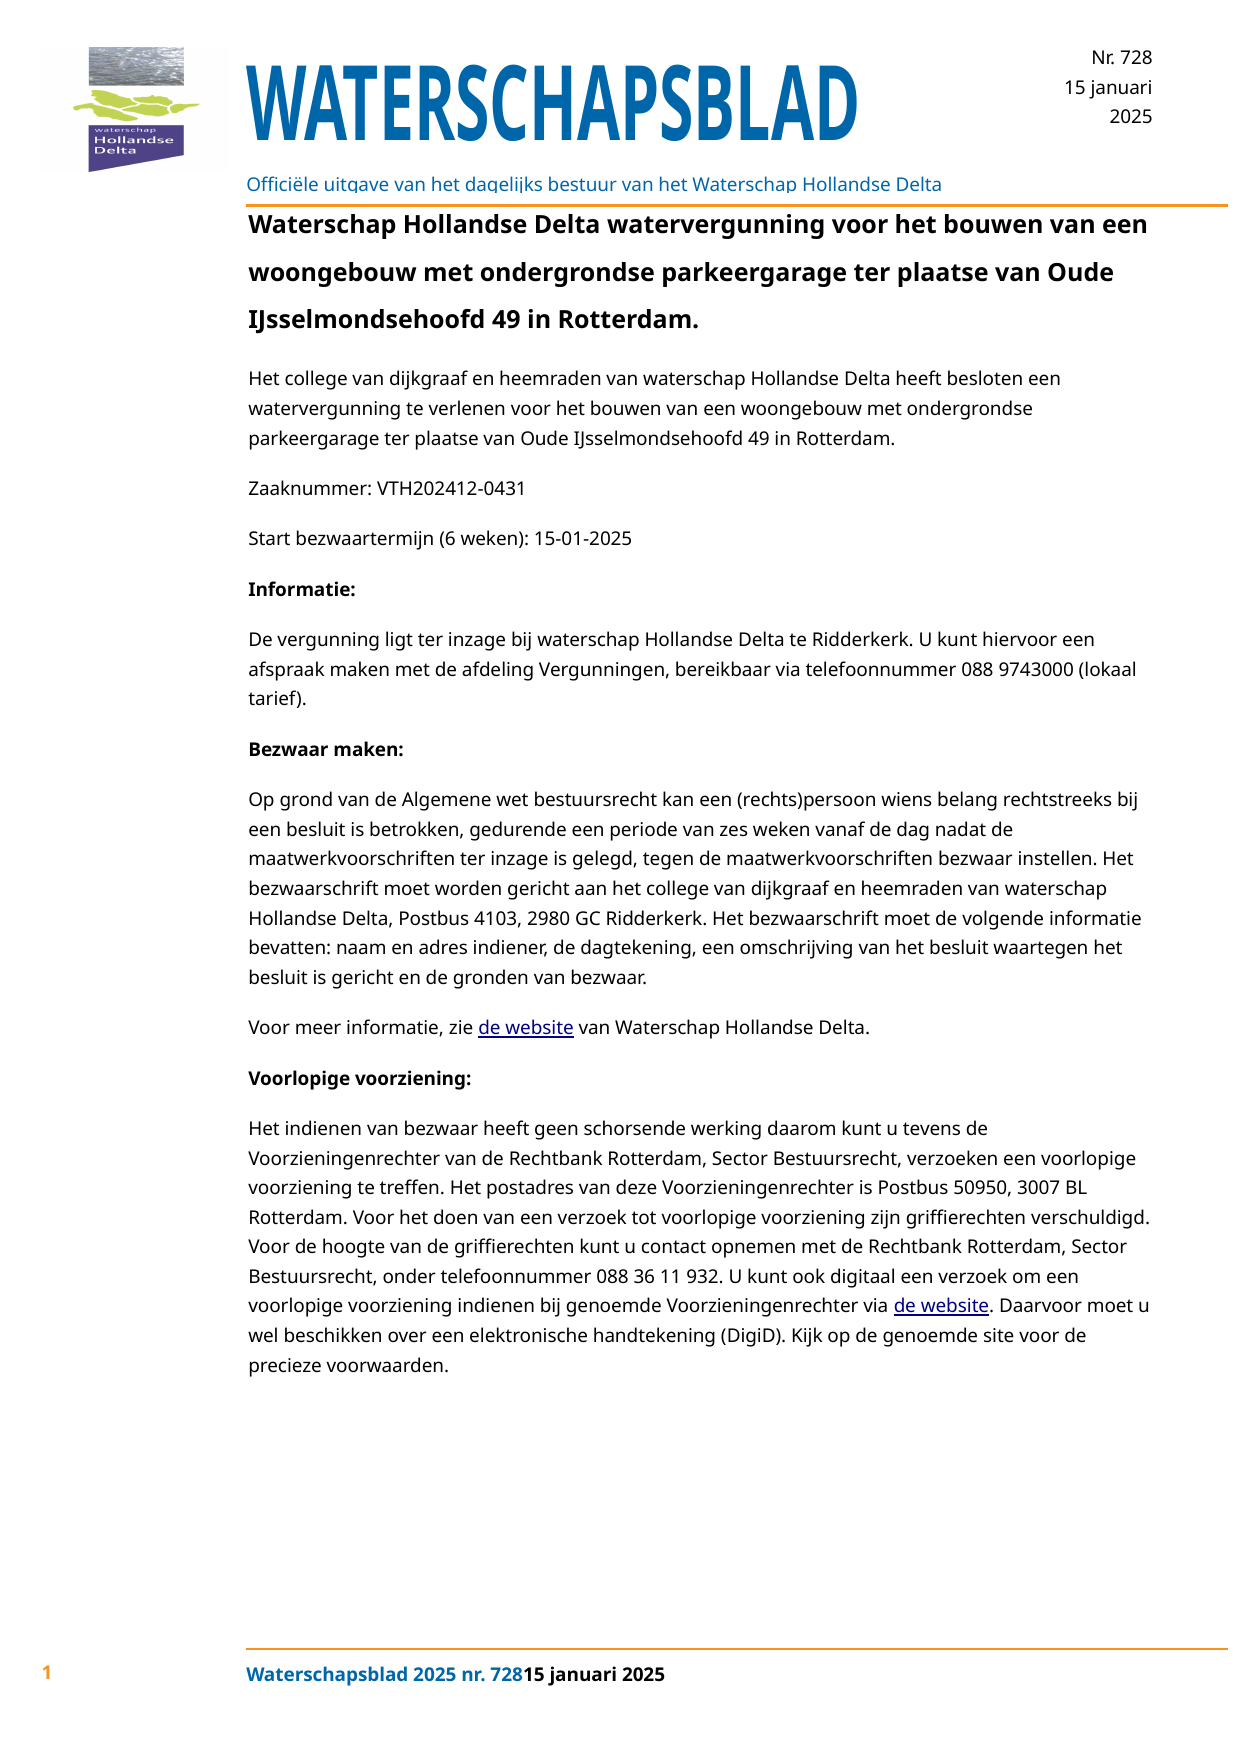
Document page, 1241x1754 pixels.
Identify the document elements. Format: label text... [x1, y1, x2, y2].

text De vergunning ligt ter inzage bij waterschap Hollandse Delta te Ridderkerk. U kunt hiervoor een afspraak maken met de afdeling Vergunningen, bereikbaar via telefoonnummer 088 9743000 (lokaal tarief). [248, 626, 1152, 711]
picture [41, 47, 231, 172]
text Het college van dijkgraaf en heemraden van waterschap Hollandse Delta heeft besloten een watervergunning te verlenen voor het bouwen van een woongebouw met ondergrondse parkeergarage ter plaatse van Oude IJsselmondsehoofd 49 in Rotterdam. [248, 366, 1152, 450]
text Zaaknummer: VTH202412-0431 [248, 475, 1152, 501]
text Informatie: [248, 576, 1152, 602]
text Voor meer informatie, zie de website van Waterschap Hollandse Delta. [248, 1014, 1152, 1040]
text Waterschap Hollandse Delta watervergunning voor het bouwen van een woongebouw met ondergrondse parkeergarage ter plaatse van Oude IJsselmondsehoofd 49 in Rotterdam. [248, 207, 1152, 336]
text Het indienen van bezwaar heeft geen schorsende werking daarom kunt u tevens de Voorzieningenrechter van de Rechtbank Rotterdam, Sector Bestuursrecht, verzoeken een voorlopige voorziening te treffen. Het postadres van deze Voorzieningenrechter is Postbus 50950, 3007 BL Rotterdam. Voor het doen van een verzoek tot voorlopige voorziening zijn griffierechten verschuldigd. Voor de hoogte van de griffierechten kunt u contact opnemen met de Rechtbank Rotterdam, Sector Bestuursrecht, onder telefoonnummer 088 36 11 932. U kunt ook digitaal een verzoek om een voorlopige voorziening indienen bij genoemde Voorzieningenrechter via de website. Daarvoor moet u wel beschikken over een elektronische handtekening (DigiD). Kijk op de genoemde site voor de precieze voorwaarden. [248, 1115, 1152, 1377]
text Bezwaar maken: [248, 736, 1152, 762]
text Start bezwaartermijn (6 weken): 15-01-2025 [248, 526, 1152, 551]
text Op grond van de Algemene wet bestuursrecht kan een (rechts)persoon wiens belang rechtstreeks bij een besluit is betrokken, gedurende een periode van zes weken vanaf de dag nadat de maatwerkvoorschriften ter inzage is gelegd, tegen de maatwerkvoorschriften bezwaar instellen. Het bezwaarschrift moet worden gericht aan het college van dijkgraaf en heemraden van waterschap Hollandse Delta, Postbus 4103, 2980 GC Ridderkerk. Het bezwaarschrift moet de volgende informatie bevatten: naam en adres indiener, de dagtekening, een omschrijving van het besluit waartegen het besluit is gericht en de gronden van bezwaar. [248, 786, 1152, 989]
text Voorlopige voorziening: [248, 1065, 1152, 1090]
